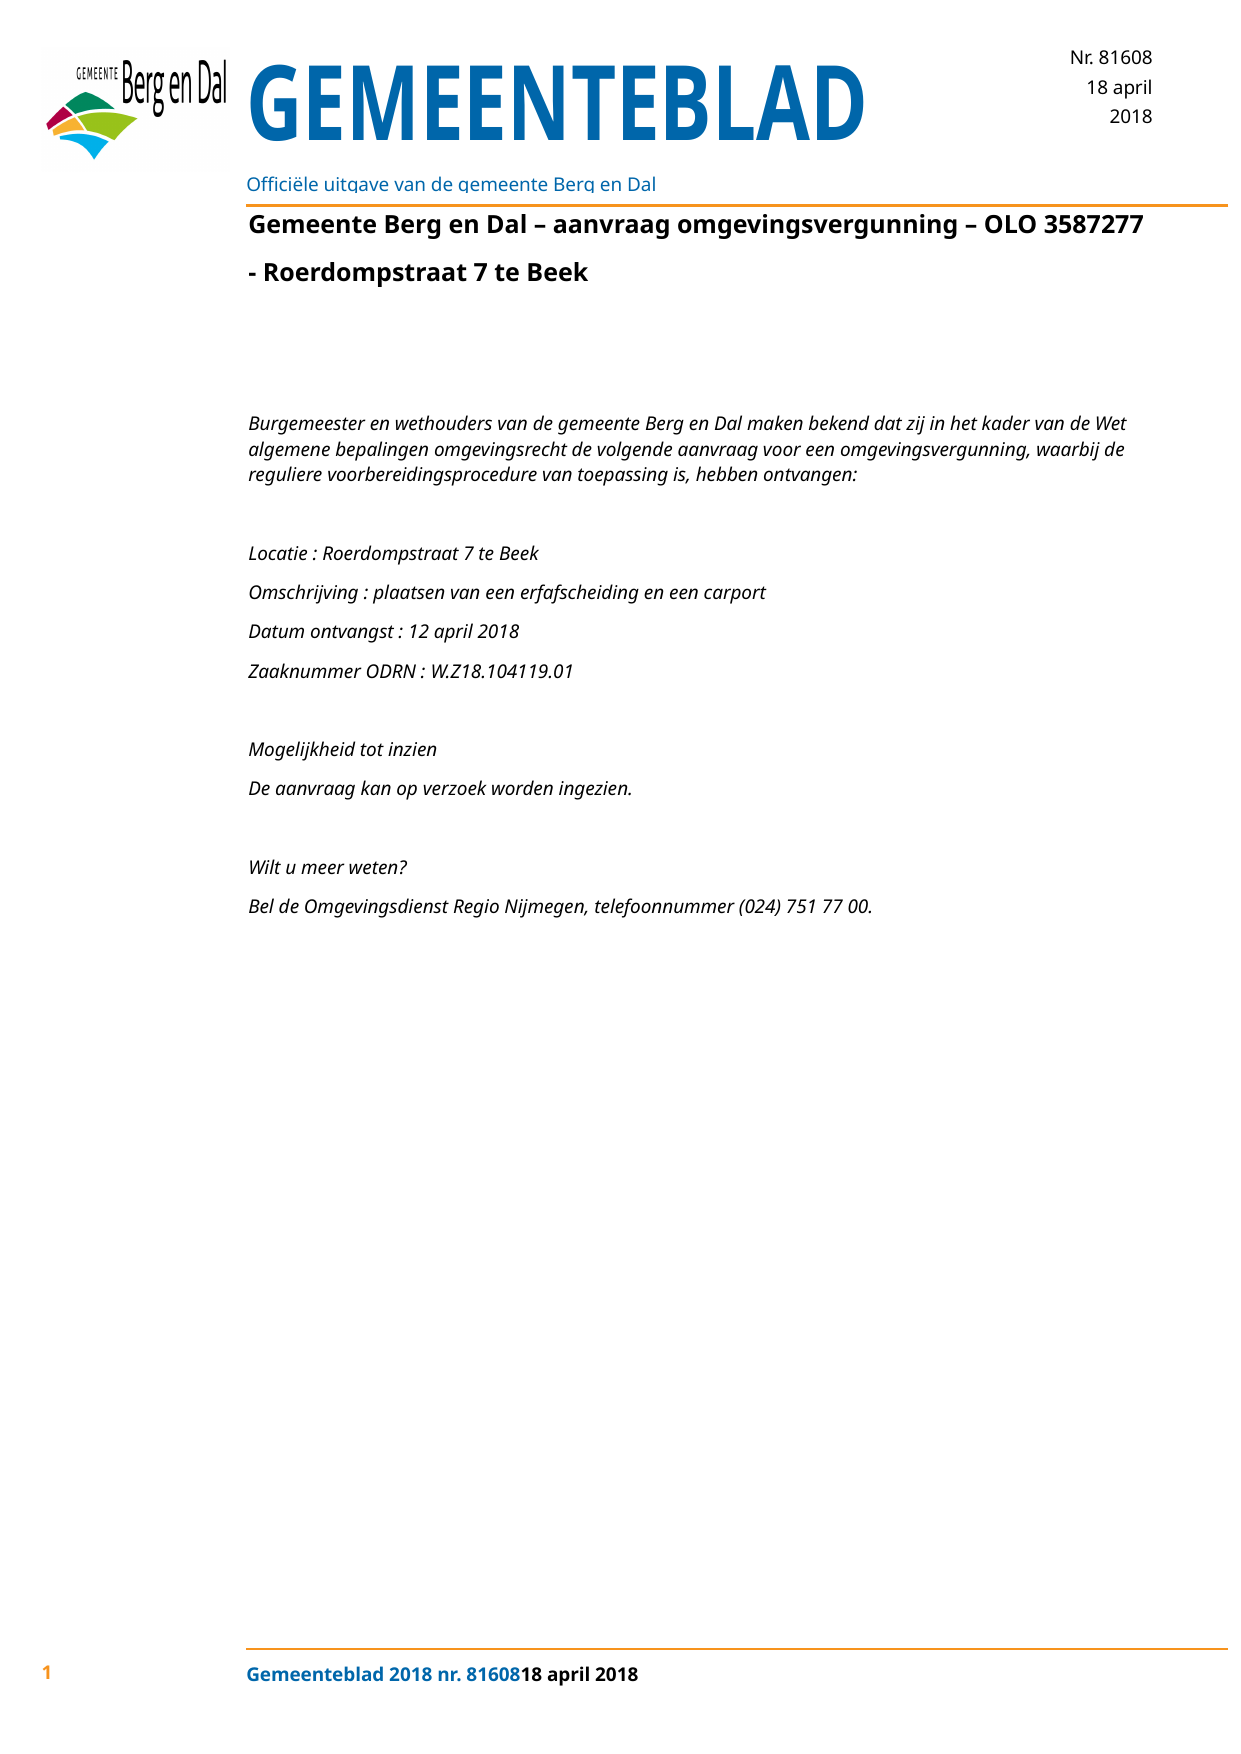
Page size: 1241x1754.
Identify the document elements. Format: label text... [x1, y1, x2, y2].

text Wilt u meer weten? [248, 854, 1152, 880]
text Locatie : Roerdompstraat 7 te Beek [248, 540, 1152, 566]
text Mogelijkheid tot inzien [248, 736, 1152, 762]
text Burgemeester en wethouders van de gemeente Berg en Dal maken bekend dat zij in het kader van de Wet algemene bepalingen omgevingsrecht de volgende aanvraag voor een omgevingsvergunning, waarbij de reguliere voorbereidingsprocedure van toepassing is, hebben ontvangen: [248, 410, 1152, 487]
text Gemeente Berg en Dal – aanvraag omgevingsvergunning – OLO 3587277 - Roerdompstraat 7 te Beek [248, 207, 1152, 288]
text Zaaknummer ODRN : W.Z18.104119.01 [248, 658, 1152, 683]
text Datum ontvangst : 12 april 2018 [248, 618, 1152, 644]
picture [41, 47, 231, 172]
text De aanvraag kan op verzoek worden ingezien. [248, 776, 1152, 801]
text Bel de Omgevingsdienst Regio Nijmegen, telefoonnummer (024) 751 77 00. [248, 893, 1152, 919]
text Omschrijving : plaatsen van een erfafscheiding en een carport [248, 579, 1152, 605]
